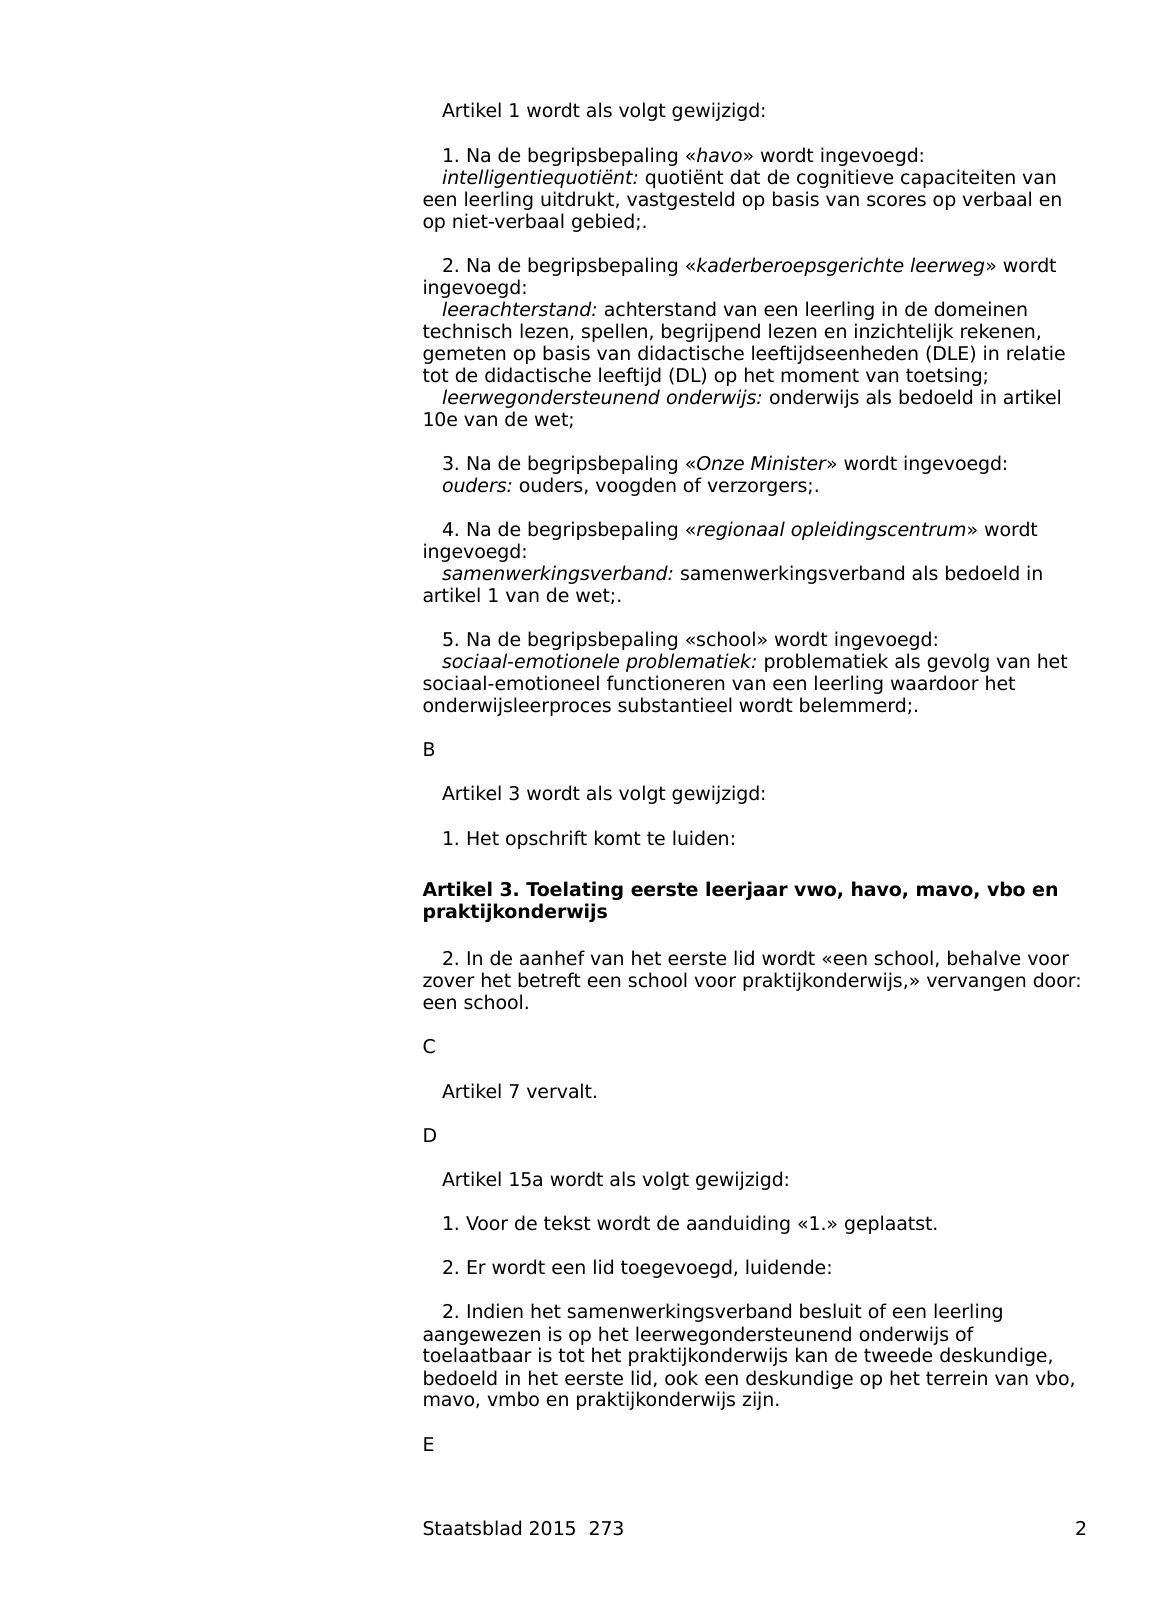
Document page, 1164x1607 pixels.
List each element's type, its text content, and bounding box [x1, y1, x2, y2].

text 3. Na de begripsbepaling «Onze Minister» wordt ingevoegd: [422, 453, 1087, 475]
text Artikel 3 wordt als volgt gewijzigd: [422, 783, 1087, 805]
text leerwegondersteunend onderwijs: onderwijs als bedoeld in artikel 10e van de wet; [422, 387, 1087, 431]
text 1. Voor de tekst wordt de aanduiding «1.» geplaatst. [422, 1213, 1087, 1235]
text 2. Indien het samenwerkingsverband besluit of een leerling aangewezen is op het leerwegondersteunend onderwijs of toelaatbaar is tot het praktijkonderwijs kan de tweede deskundige, bedoeld in het eerste lid, ook een deskundige op het terrein van vbo, mavo, vmbo en praktijkonderwijs zijn. [422, 1301, 1087, 1411]
text Artikel 1 wordt als volgt gewijzigd: [422, 100, 1087, 122]
text sociaal-emotionele problematiek: problematiek als gevolg van het sociaal-emotioneel functioneren van een leerling waardoor het onderwijsleerproces substantieel wordt belemmerd;. [422, 651, 1087, 717]
text samenwerkingsverband: samenwerkingsverband als bedoeld in artikel 1 van de wet;. [422, 563, 1087, 607]
text 4. Na de begripsbepaling «regionaal opleidingscentrum» wordt ingevoegd: [422, 519, 1087, 563]
text B [422, 739, 1087, 761]
text ouders: ouders, voogden of verzorgers;. [422, 475, 1087, 497]
text Artikel 15a wordt als volgt gewijzigd: [422, 1169, 1087, 1191]
text 2. In de aanhef van het eerste lid wordt «een school, behalve voor zover het betreft een school voor praktijkonderwijs,» vervangen door: een school. [422, 948, 1087, 1014]
text 2. Na de begripsbepaling «kaderberoepsgerichte leerweg» wordt ingevoegd: [422, 255, 1087, 299]
subtitle Artikel 3. Toelating eerste leerjaar vwo, havo, mavo, vbo en praktijkonderwijs [422, 879, 1087, 923]
text D [422, 1125, 1087, 1147]
text 1. Het opschrift komt te luiden: [422, 827, 1087, 849]
text intelligentiequotiënt: quotiënt dat de cognitieve capaciteiten van een leerling uitdrukt, vastgesteld op basis van scores op verbaal en op niet-verbaal gebied;. [422, 167, 1087, 232]
text 2. Er wordt een lid toegevoegd, luidende: [422, 1257, 1087, 1279]
text Artikel 7 vervalt. [422, 1081, 1087, 1103]
text leerachterstand: achterstand van een leerling in de domeinen technisch lezen, spellen, begrijpend lezen en inzichtelijk rekenen, gemeten op basis van didactische leeftijdseenheden (DLE) in relatie tot de didactische leeftijd (DL) op het moment van toetsing; [422, 299, 1087, 387]
text C [422, 1036, 1087, 1058]
text 5. Na de begripsbepaling «school» wordt ingevoegd: [422, 629, 1087, 651]
text E [422, 1433, 1087, 1456]
text 1. Na de begripsbepaling «havo» wordt ingevoegd: [422, 144, 1087, 167]
